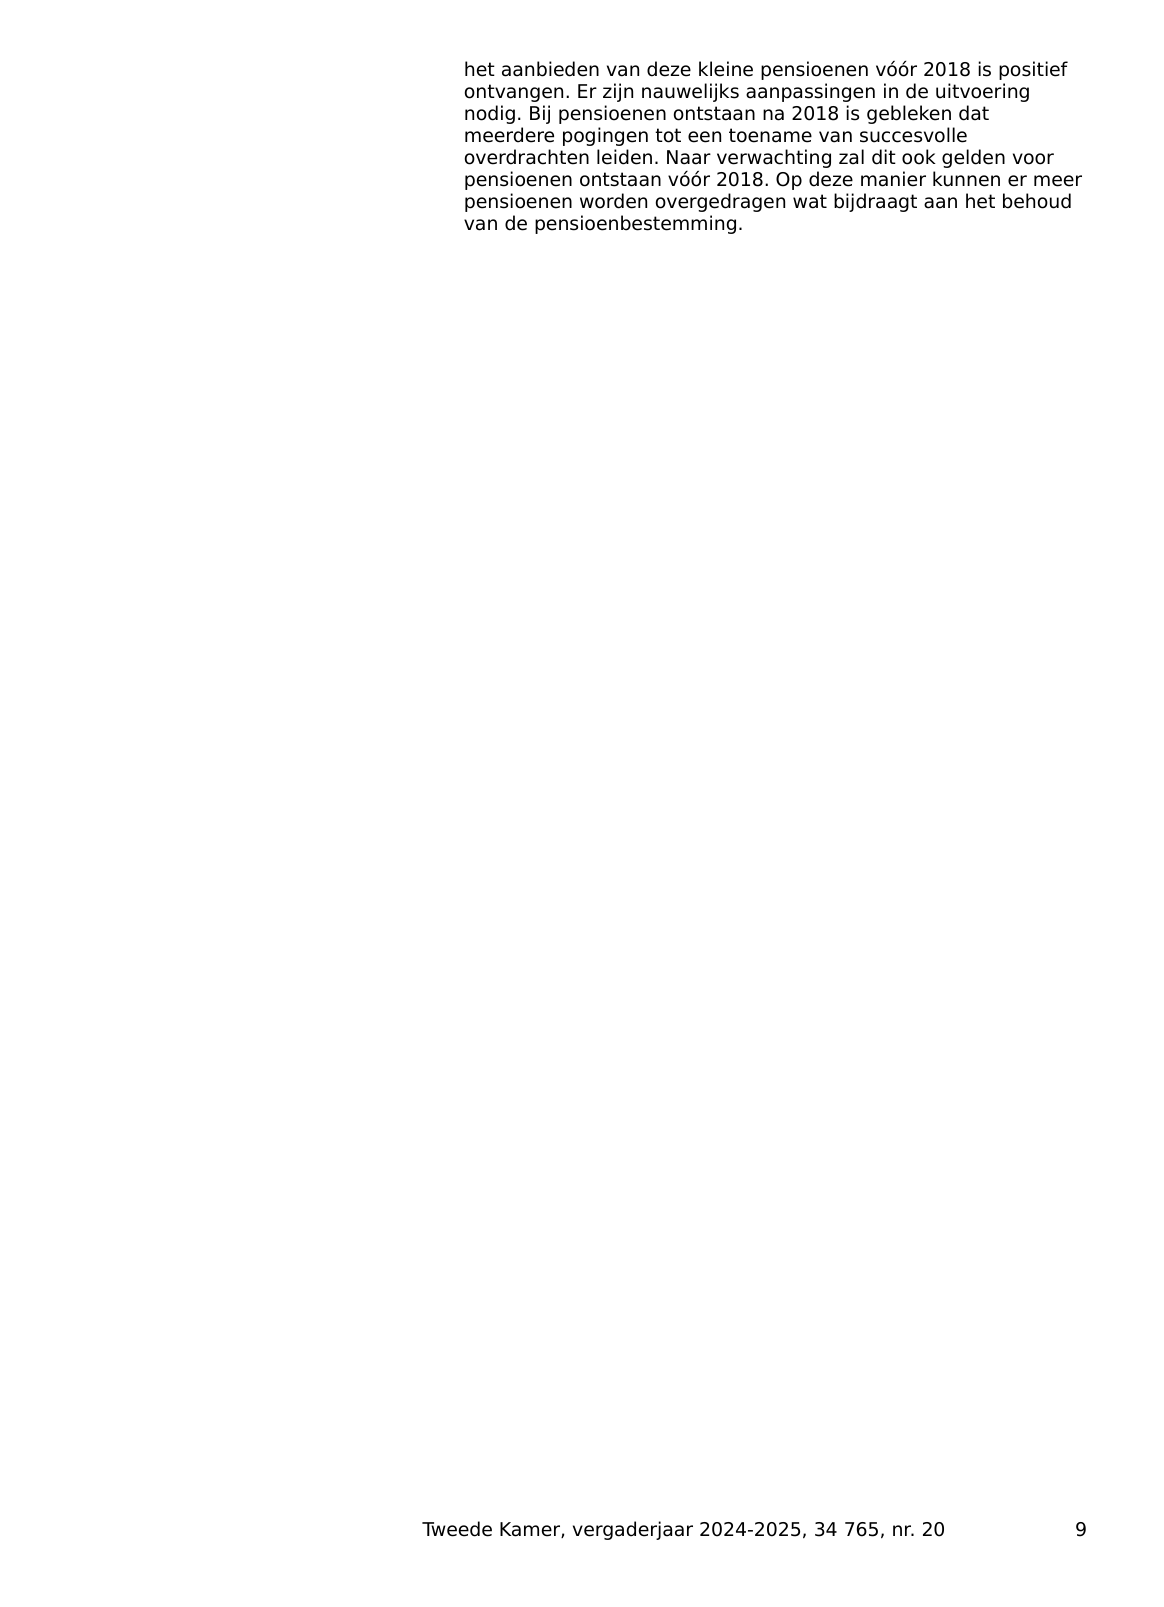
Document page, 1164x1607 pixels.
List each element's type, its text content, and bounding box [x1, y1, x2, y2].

text het aanbieden van deze kleine pensioenen vóór 2018 is positief ontvangen. Er zijn nauwelijks aanpassingen in de uitvoering nodig. Bij pensioenen ontstaan na 2018 is gebleken dat meerdere pogingen tot een toename van succesvolle overdrachten leiden. Naar verwachting zal dit ook gelden voor pensioenen ontstaan vóór 2018. Op deze manier kunnen er meer pensioenen worden overgedragen wat bijdraagt aan het behoud van de pensioenbestemming. [464, 59, 1087, 235]
